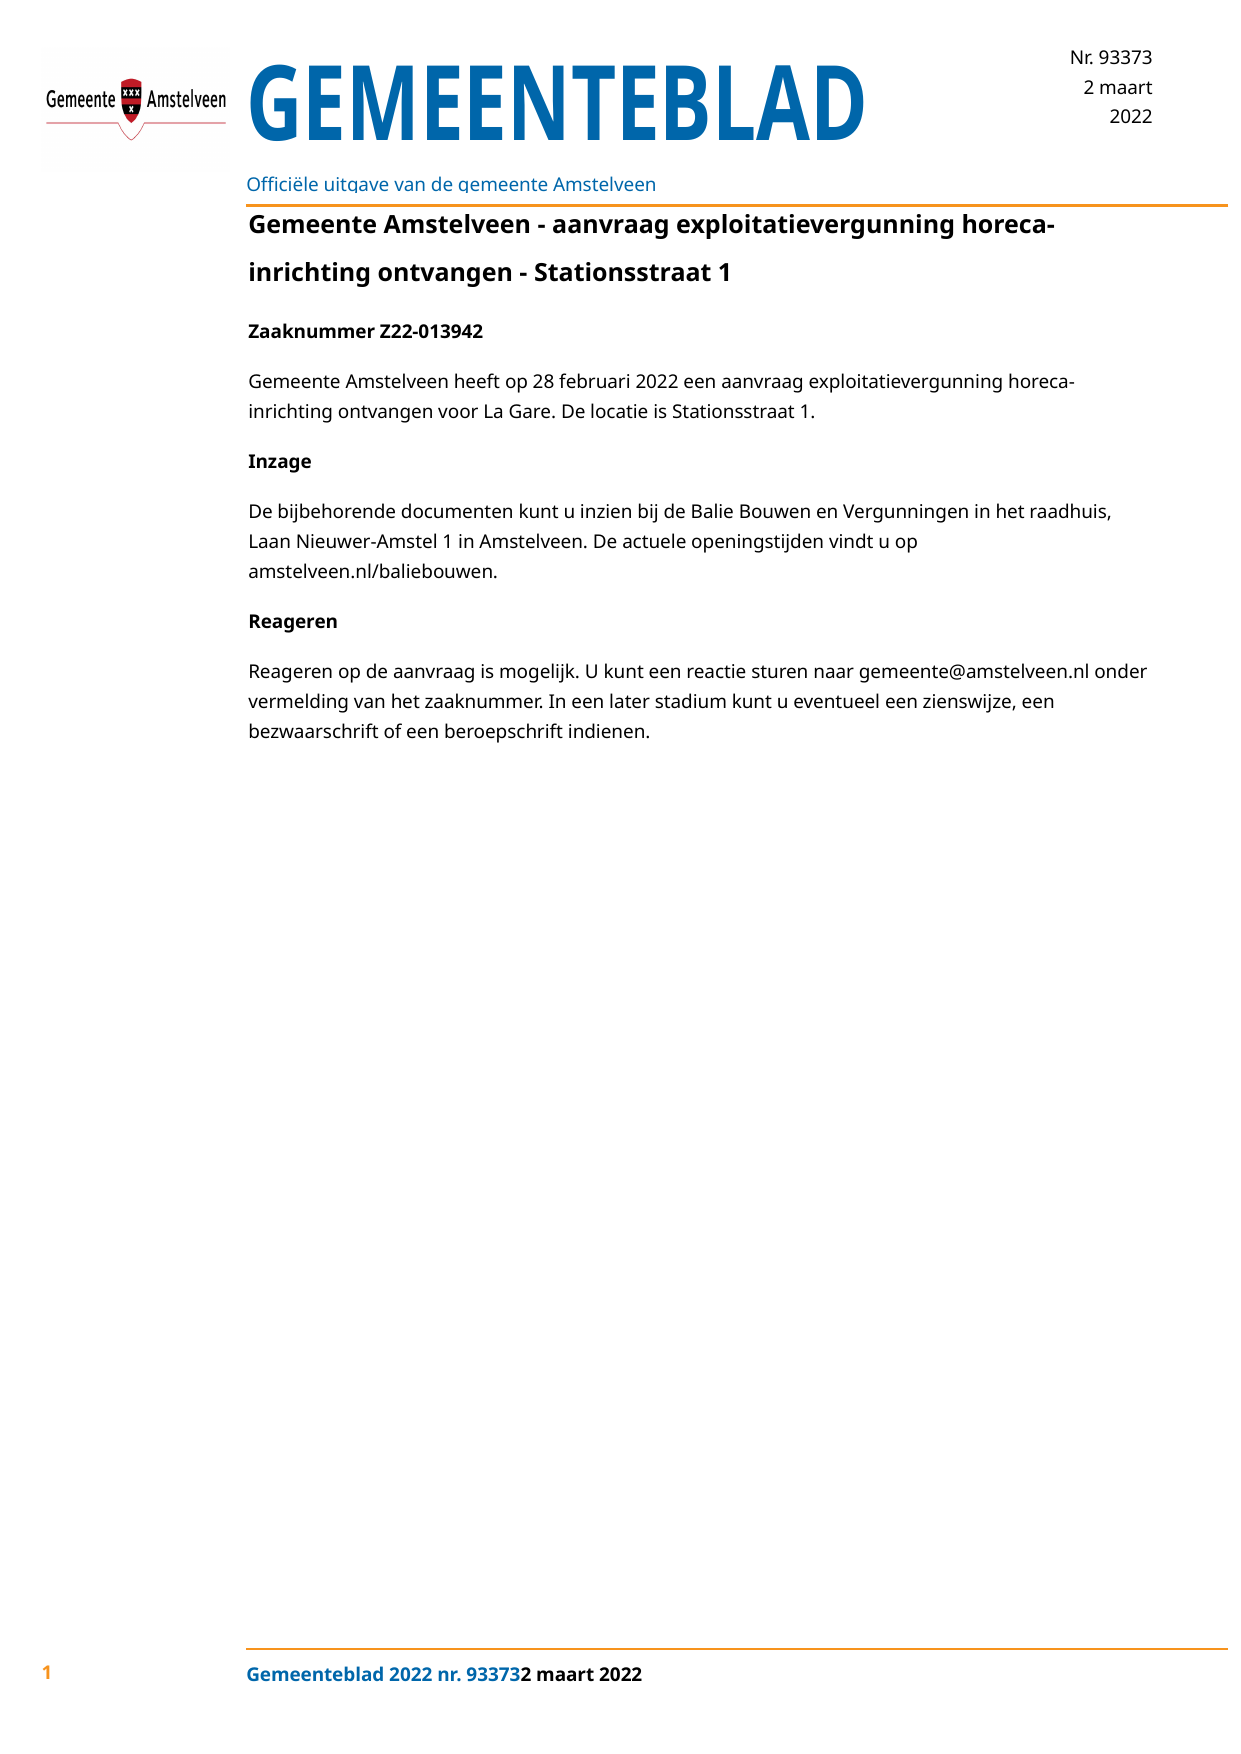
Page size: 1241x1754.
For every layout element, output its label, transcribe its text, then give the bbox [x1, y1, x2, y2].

text Gemeente Amstelveen heeft op 28 februari 2022 een aanvraag exploitatievergunning horeca-inrichting ontvangen voor La Gare. De locatie is Stationsstraat 1. [248, 368, 1152, 424]
text Reageren [248, 608, 1152, 634]
text Inzage [248, 448, 1152, 474]
text Zaaknummer Z22-013942 [248, 318, 1152, 344]
text Reageren op de aanvraag is mogelijk. U kunt een reactie sturen naar gemeente@amstelveen.nl onder vermelding van het zaaknummer. In een later stadium kunt u eventueel een zienswijze, een bezwaarschrift of een beroepschrift indienen. [248, 659, 1152, 744]
text De bijbehorende documenten kunt u inzien bij de Balie Bouwen en Vergunningen in het raadhuis, Laan Nieuwer-Amstel 1 in Amstelveen. De actuele openingstijden vindt u op amstelveen.nl/baliebouwen. [248, 499, 1152, 584]
text Gemeente Amstelveen - aanvraag exploitatievergunning horeca-inrichting ontvangen - Stationsstraat 1 [248, 207, 1152, 288]
picture [41, 47, 231, 172]
